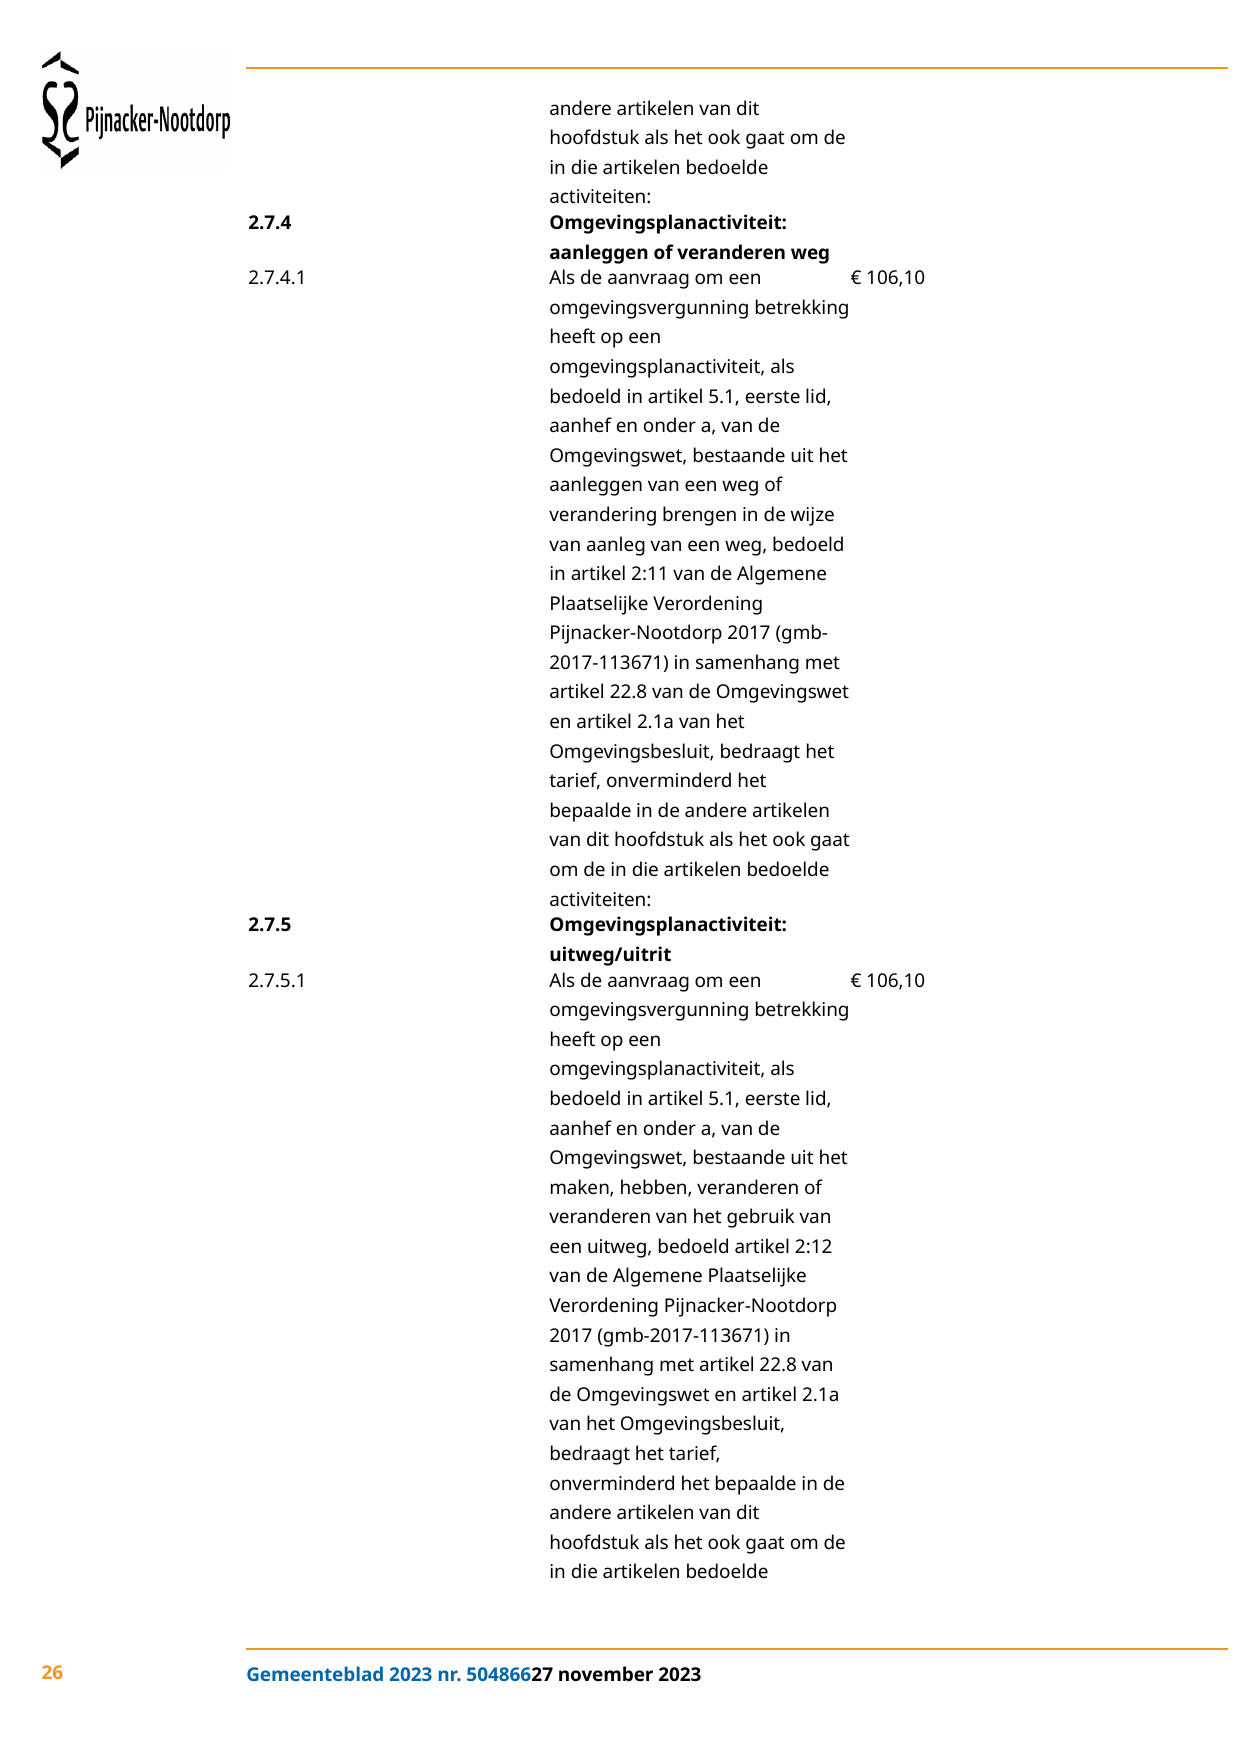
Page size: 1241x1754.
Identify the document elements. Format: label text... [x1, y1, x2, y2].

table_cell Als de aanvraag om een omgevingsvergunning betrekking heeft op een omgevingsplanactiviteit, als bedoeld in artikel 5.1, eerste lid, aanhef en onder a, van de Omgevingswet, bestaande uit het maken, hebben, veranderen of veranderen van het gebruik van een uitweg, bedoeld artikel 2:12 van de Algemene Plaatselijke Verordening Pijnacker-Nootdorp 2017 (gmb-2017-113671) in samenhang met artikel 22.8 van de Omgevingswet en artikel 2.1a van het Omgevingsbesluit, bedraagt het tarief, onverminderd het bepaalde in de andere artikelen van dit hoofdstuk als het ook gaat om de in die artikelen bedoelde [549, 967, 850, 1584]
table_cell 2.7.5 [248, 912, 549, 967]
table_cell Als de aanvraag om een omgevingsvergunning betrekking heeft op een omgevingsplanactiviteit, als bedoeld in artikel 5.1, eerste lid, aanhef en onder a, van de Omgevingswet, bestaande uit het aanleggen van een weg of verandering brengen in de wijze van aanleg van een weg, bedoeld in artikel 2:11 van de Algemene Plaatselijke Verordening Pijnacker-Nootdorp 2017 (gmb-2017-113671) in samenhang met artikel 22.8 van de Omgevingswet en artikel 2.1a van het Omgevingsbesluit, bedraagt het tarief, onverminderd het bepaalde in de andere artikelen van dit hoofdstuk als het ook gaat om de in die artikelen bedoelde activiteiten: [549, 265, 850, 912]
table_cell [248, 95, 549, 209]
picture [41, 47, 231, 172]
table_cell andere artikelen van dit hoofdstuk als het ook gaat om de in die artikelen bedoelde activiteiten: [549, 95, 850, 209]
table_cell Omgevingsplanactiviteit: uitweg/uitrit [549, 912, 850, 967]
table_cell [850, 912, 1152, 967]
table_cell € 106,10 [850, 265, 1152, 912]
table_cell 2.7.4 [248, 209, 549, 264]
table_cell € 106,10 [850, 967, 1152, 1584]
table_cell [850, 95, 1152, 209]
table_cell [850, 209, 1152, 264]
table_cell 2.7.5.1 [248, 967, 549, 1584]
table_cell 2.7.4.1 [248, 265, 549, 912]
table_cell Omgevingsplanactiviteit: aanleggen of veranderen weg [549, 209, 850, 264]
